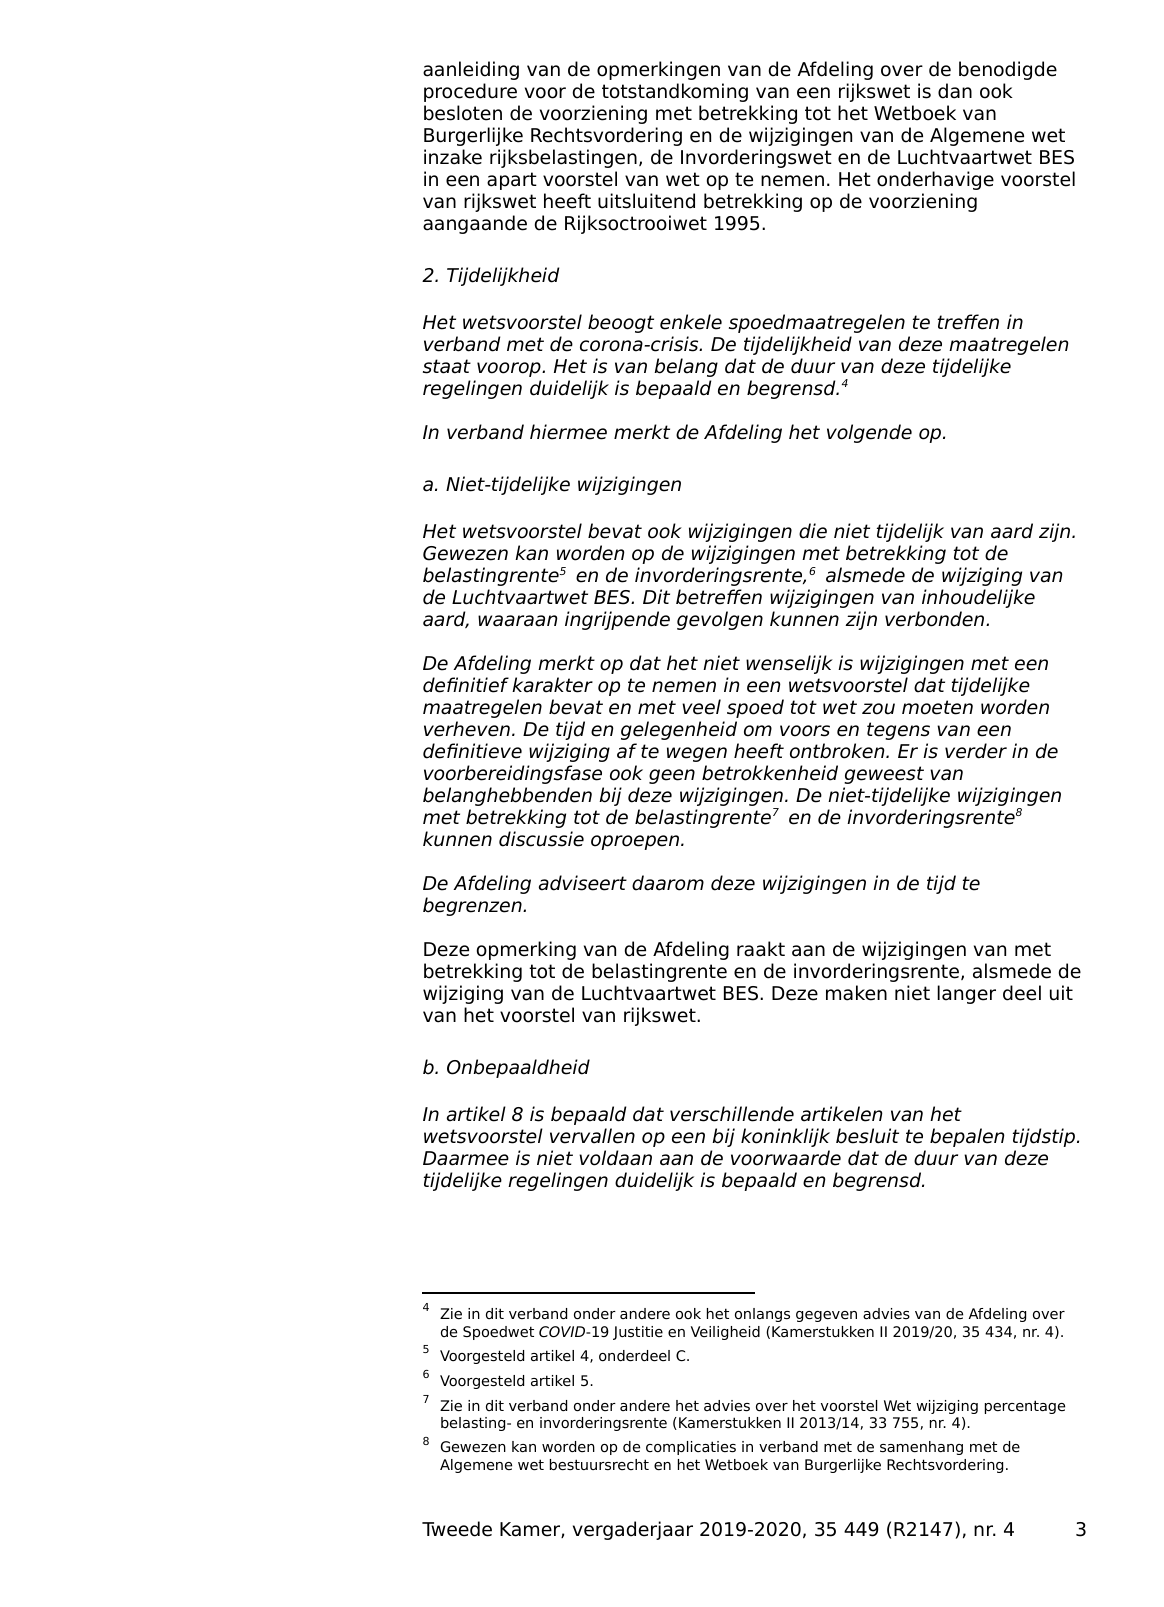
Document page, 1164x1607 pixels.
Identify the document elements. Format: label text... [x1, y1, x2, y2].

text Deze opmerking van de Afdeling raakt aan de wijzigingen van met betrekking tot de belastingrente en de invorderingsrente, alsmede de wijziging van de Luchtvaartwet BES. Deze maken niet langer deel uit van het voorstel van rijkswet. [422, 939, 1087, 1027]
text In verband hiermee merkt de Afdeling het volgende op. [422, 422, 1087, 444]
subtitle b. Onbepaaldheid [422, 1057, 1087, 1079]
text Voorgesteld artikel 5. [422, 1368, 1087, 1391]
text Zie in dit verband onder andere het advies over het voorstel Wet wijziging percentage belasting- en invorderingsrente (Kamerstukken II 2013/14, 33 755, nr. 4). [422, 1393, 1087, 1432]
text Voorgesteld artikel 4, onderdeel C. [422, 1343, 1087, 1366]
text Gewezen kan worden op de complicaties in verband met de samenhang met de Algemene wet bestuursrecht en het Wetboek van Burgerlijke Rechtsvordering. [422, 1435, 1087, 1474]
text De Afdeling merkt op dat het niet wenselijk is wijzigingen met een definitief karakter op te nemen in een wetsvoorstel dat tijdelijke maatregelen bevat en met veel spoed tot wet zou moeten worden verheven. De tijd en gelegenheid om voors en tegens van een definitieve wijziging af te wegen heeft ontbroken. Er is verder in de voorbereidingsfase ook geen betrokkenheid geweest van belanghebbenden bij deze wijzigingen. De niet-tijdelijke wijzigingen met betrekking tot de belastingrente en de invorderingsrente kunnen discussie oproepen. [422, 653, 1087, 851]
text aanleiding van de opmerkingen van de Afdeling over de benodigde procedure voor de totstandkoming van een rijkswet is dan ook besloten de voorziening met betrekking tot het Wetboek van Burgerlijke Rechtsvordering en de wijzigingen van de Algemene wet inzake rijksbelastingen, de Invorderingswet en de Luchtvaartwet BES in een apart voorstel van wet op te nemen. Het onderhavige voorstel van rijkswet heeft uitsluitend betrekking op de voorziening aangaande de Rijksoctrooiwet 1995. [422, 59, 1087, 235]
subtitle a. Niet-tijdelijke wijzigingen [422, 474, 1087, 496]
text Zie in dit verband onder andere ook het onlangs gegeven advies van de Afdeling over de Spoedwet COVID-19 Justitie en Veiligheid (Kamerstukken II 2019/20, 35 434, nr. 4). [422, 1302, 1087, 1341]
text In artikel 8 is bepaald dat verschillende artikelen van het wetsvoorstel vervallen op een bij koninklijk besluit te bepalen tijdstip. Daarmee is niet voldaan aan de voorwaarde dat de duur van deze tijdelijke regelingen duidelijk is bepaald en begrensd. [422, 1104, 1087, 1192]
text Het wetsvoorstel bevat ook wijzigingen die niet tijdelijk van aard zijn. Gewezen kan worden op de wijzigingen met betrekking tot de belastingrente en de invorderingsrente, alsmede de wijziging van de Luchtvaartwet BES. Dit betreffen wijzigingen van inhoudelijke aard, waaraan ingrijpende gevolgen kunnen zijn verbonden. [422, 521, 1087, 631]
subtitle 2. Tijdelijkheid [422, 265, 1087, 287]
text Het wetsvoorstel beoogt enkele spoedmaatregelen te treffen in verband met de corona-crisis. De tijdelijkheid van deze maatregelen staat voorop. Het is van belang dat de duur van deze tijdelijke regelingen duidelijk is bepaald en begrensd. [422, 312, 1087, 400]
text De Afdeling adviseert daarom deze wijzigingen in de tijd te begrenzen. [422, 873, 1087, 917]
